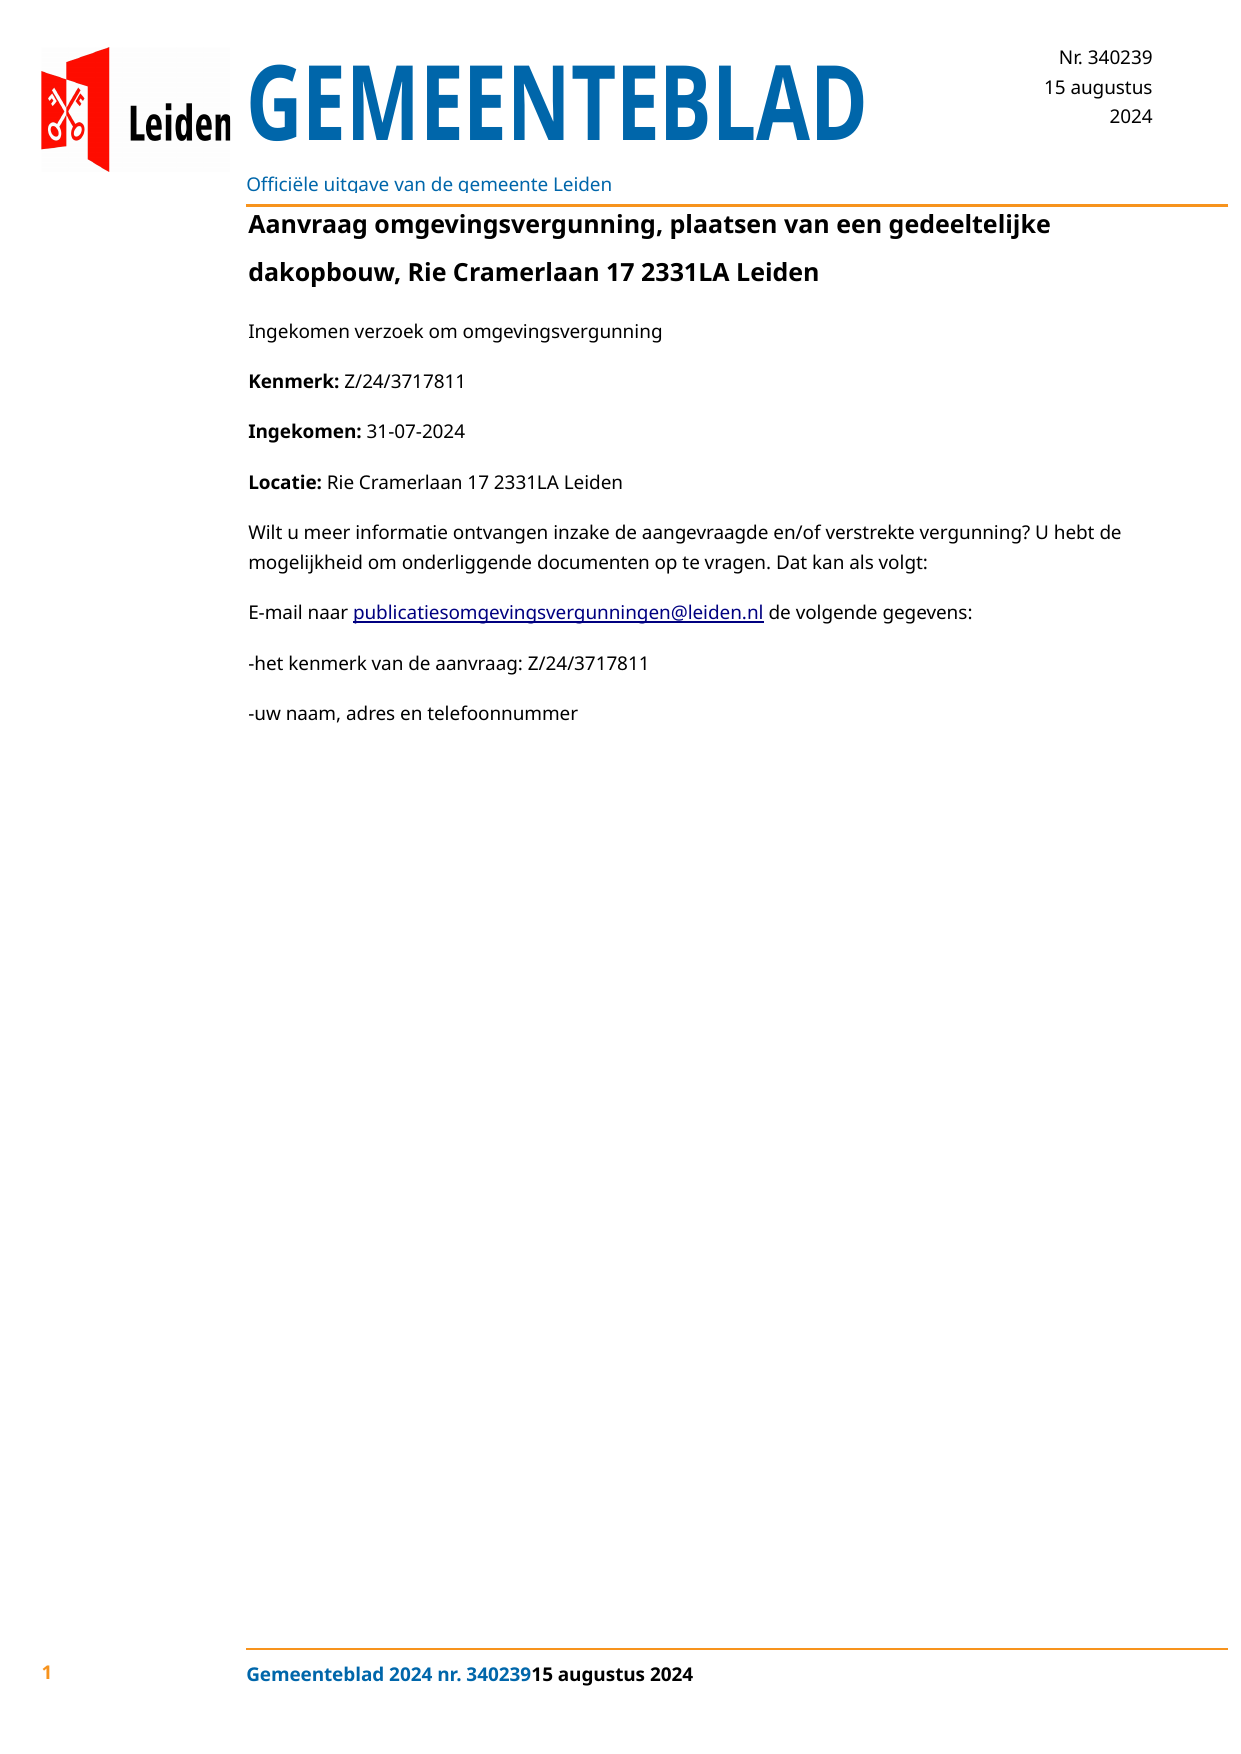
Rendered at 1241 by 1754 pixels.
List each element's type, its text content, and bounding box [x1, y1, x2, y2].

text Ingekomen verzoek om omgevingsvergunning [248, 318, 1152, 344]
text E-mail naar publicatiesomgevingsvergunningen@leiden.nl de volgende gegevens: [248, 599, 1152, 625]
text Aanvraag omgevingsvergunning, plaatsen van een gedeeltelijke dakopbouw, Rie Cramerlaan 17 2331LA Leiden [248, 207, 1152, 288]
text -het kenmerk van de aanvraag: Z/24/3717811 [248, 650, 1152, 676]
text Ingekomen: 31-07-2024 [248, 419, 1152, 444]
text Locatie: Rie Cramerlaan 17 2331LA Leiden [248, 469, 1152, 495]
text Wilt u meer informatie ontvangen inzake de aangevraagde en/of verstrekte vergunning? U hebt de mogelijkheid om onderliggende documenten op te vragen. Dat kan als volgt: [248, 519, 1152, 575]
text Kenmerk: Z/24/3717811 [248, 368, 1152, 394]
text -uw naam, adres en telefoonnummer [248, 700, 1152, 726]
picture [41, 47, 231, 172]
